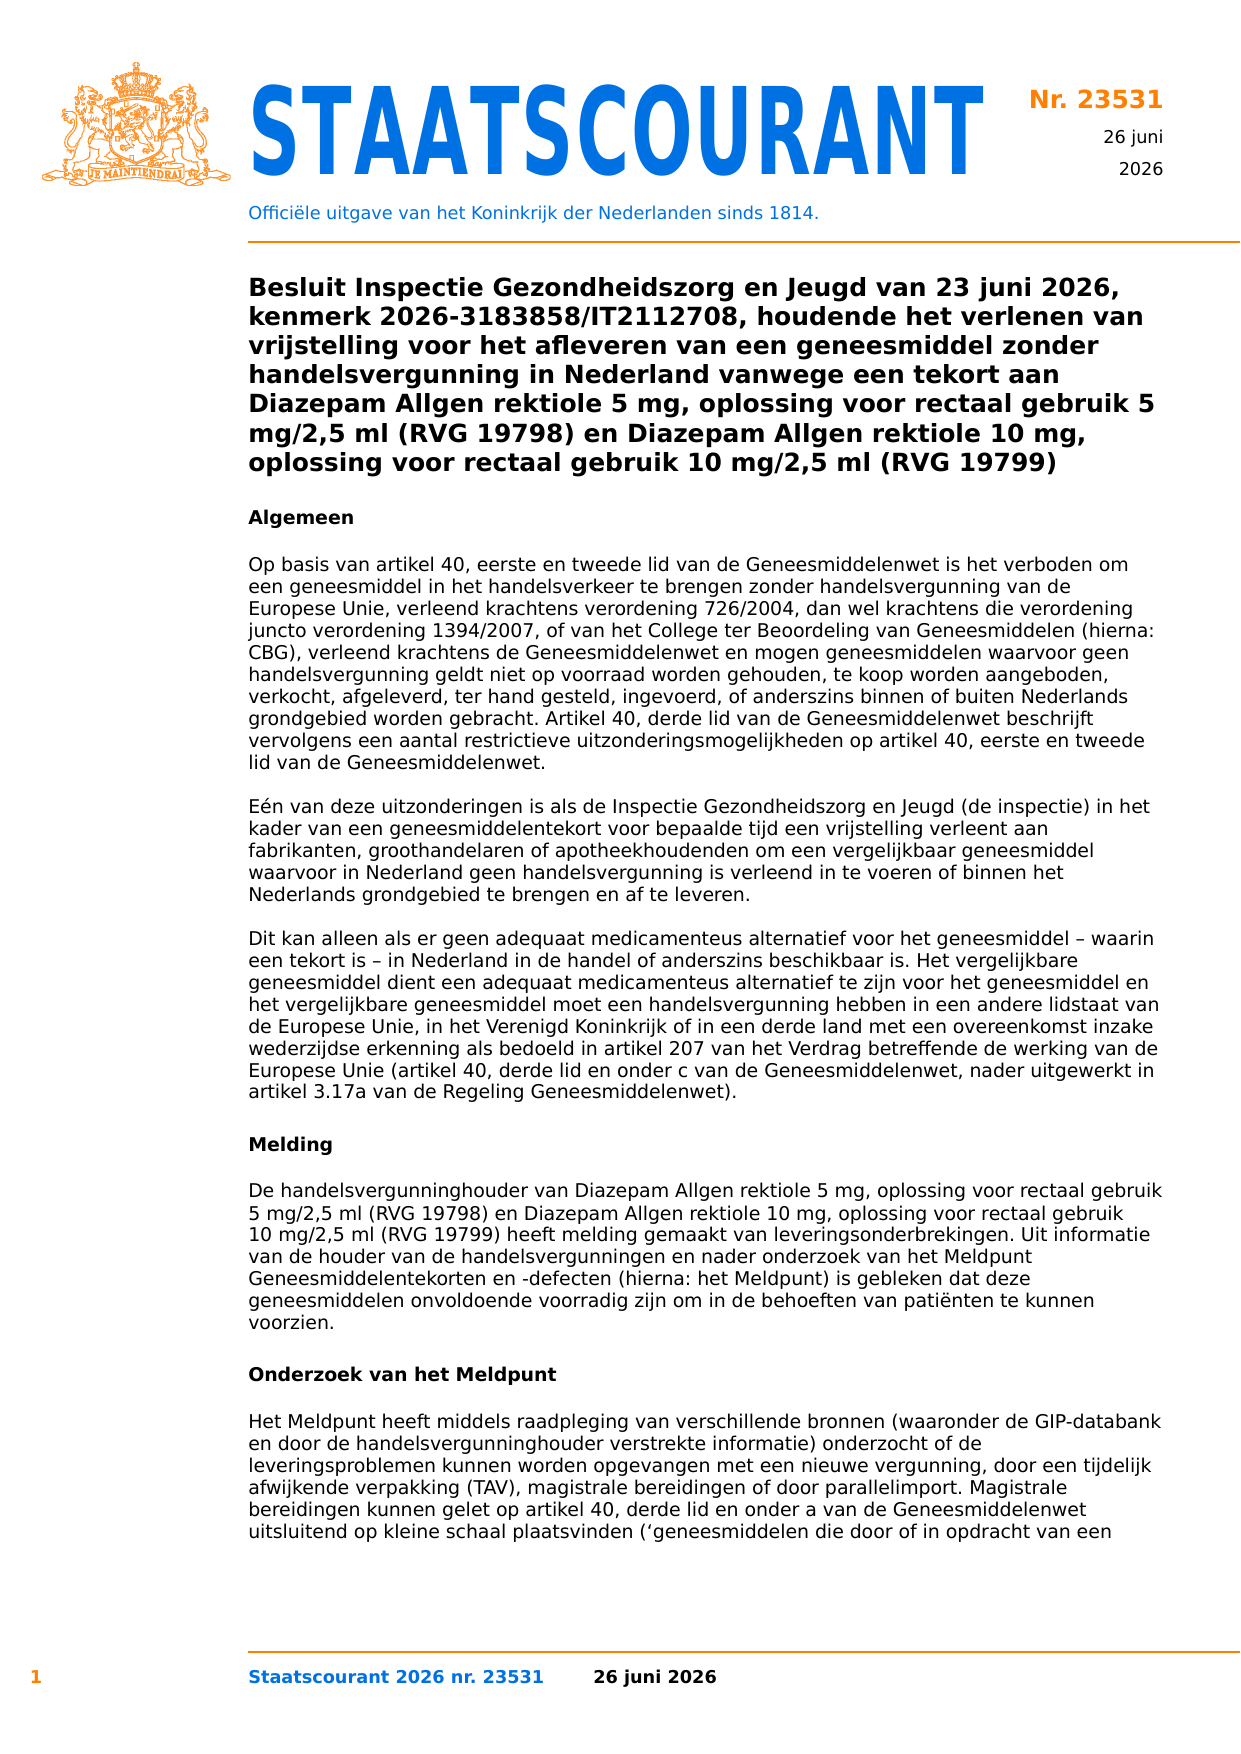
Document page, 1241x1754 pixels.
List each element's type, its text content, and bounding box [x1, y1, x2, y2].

text De handelsvergunninghouder van Diazepam Allgen rektiole 5 mg, oplossing voor rectaal gebruik 5 mg/2,5 ml (RVG 19798) en Diazepam Allgen rektiole 10 mg, oplossing voor rectaal gebruik 10 mg/2,5 ml (RVG 19799) heeft melding gemaakt van leveringsonderbrekingen. Uit informatie van de houder van de handelsvergunningen en nader onderzoek van het Meldpunt Geneesmiddelentekorten en -defecten (hierna: het Meldpunt) is gebleken dat deze geneesmiddelen onvoldoende voorradig zijn om in de behoeften van patiënten te kunnen voorzien. [248, 1180, 1163, 1334]
text Het Meldpunt heeft middels raadpleging van verschillende bronnen (waaronder de GIP-databank en door de handelsvergunninghouder verstrekte informatie) onderzocht of de leveringsproblemen kunnen worden opgevangen met een nieuwe vergunning, door een tijdelijk afwijkende verpakking (TAV), magistrale bereidingen of door parallelimport. Magistrale bereidingen kunnen gelet op artikel 40, derde lid en onder a van de Geneesmiddelenwet uitsluitend op kleine schaal plaatsvinden (‘geneesmiddelen die door of in opdracht van een [248, 1411, 1163, 1543]
table_cell 2026 [998, 153, 1240, 203]
subtitle Algemeen [248, 507, 1163, 529]
subtitle Onderzoek van het Meldpunt [248, 1364, 1163, 1386]
text Dit kan alleen als er geen adequaat medicamenteus alternatief voor het geneesmiddel – waarin een tekort is – in Nederland in de handel of anderszins beschikbaar is. Het vergelijkbare geneesmiddel dient een adequaat medicamenteus alternatief te zijn voor het geneesmiddel en het vergelijkbare geneesmiddel moet een handelsvergunning hebben in een andere lidstaat van de Europese Unie, in het Verenigd Koninkrijk of in een derde land met een overeenkomst inzake wederzijdse erkenning als bedoeld in artikel 207 van het Verdrag betreffende de werking van de Europese Unie (artikel 40, derde lid en onder c van de Geneesmiddelenwet, nader uitgewerkt in artikel 3.17a van de Regeling Geneesmiddelenwet). [248, 928, 1163, 1103]
subtitle Melding [248, 1133, 1163, 1155]
table_header STAATSCOURANT [248, 62, 998, 203]
text Op basis van artikel 40, eerste en tweede lid van de Geneesmiddelenwet is het verboden om een geneesmiddel in het handelsverkeer te brengen zonder handelsvergunning van de Europese Unie, verleend krachtens verordening 726/2004, dan wel krachtens die verordening juncto verordening 1394/2007, of van het College ter Beoordeling van Geneesmiddelen (hierna: CBG), verleend krachtens de Geneesmiddelenwet en mogen geneesmiddelen waarvoor geen handelsvergunning geldt niet op voorraad worden gehouden, te koop worden aangeboden, verkocht, afgeleverd, ter hand gesteld, ingevoerd, of anderszins binnen of buiten Nederlands grondgebied worden gebracht. Artikel 40, derde lid van de Geneesmiddelenwet beschrijft vervolgens een aantal restrictieve uitzonderingsmogelijkheden op artikel 40, eerste en tweede lid van de Geneesmiddelenwet. [248, 554, 1163, 774]
table_cell Officiële uitgave van het Koninkrijk der Nederlanden sinds 1814. [248, 203, 1240, 241]
subtitle Besluit Inspectie Gezondheidszorg en Jeugd van 23 juni 2026, kenmerk 2026-3183858/IT2112708, houdende het verlenen van vrijstelling voor het afleveren van een geneesmiddel zonder handelsvergunning in Nederland vanwege een tekort aan Diazepam Allgen rektiole 5 mg, oplossing voor rectaal gebruik 5 mg/2,5 ml (RVG 19798) en Diazepam Allgen rektiole 10 mg, oplossing voor rectaal gebruik 10 mg/2,5 ml (RVG 19799) [248, 273, 1163, 477]
text Eén van deze uitzonderingen is als de Inspectie Gezondheidszorg en Jeugd (de inspectie) in het kader van een geneesmiddelentekort voor bepaalde tijd een vrijstelling verleent aan fabrikanten, groothandelaren of apotheekhoudenden om een vergelijkbaar geneesmiddel waarvoor in Nederland geen handelsvergunning is verleend in te voeren of binnen het Nederlands grondgebied te brengen en af te leveren. [248, 796, 1163, 906]
table_header [25, 62, 248, 241]
picture [41, 62, 231, 186]
table_header Nr. 23531 [998, 62, 1240, 121]
table_cell 26 juni [998, 121, 1240, 153]
